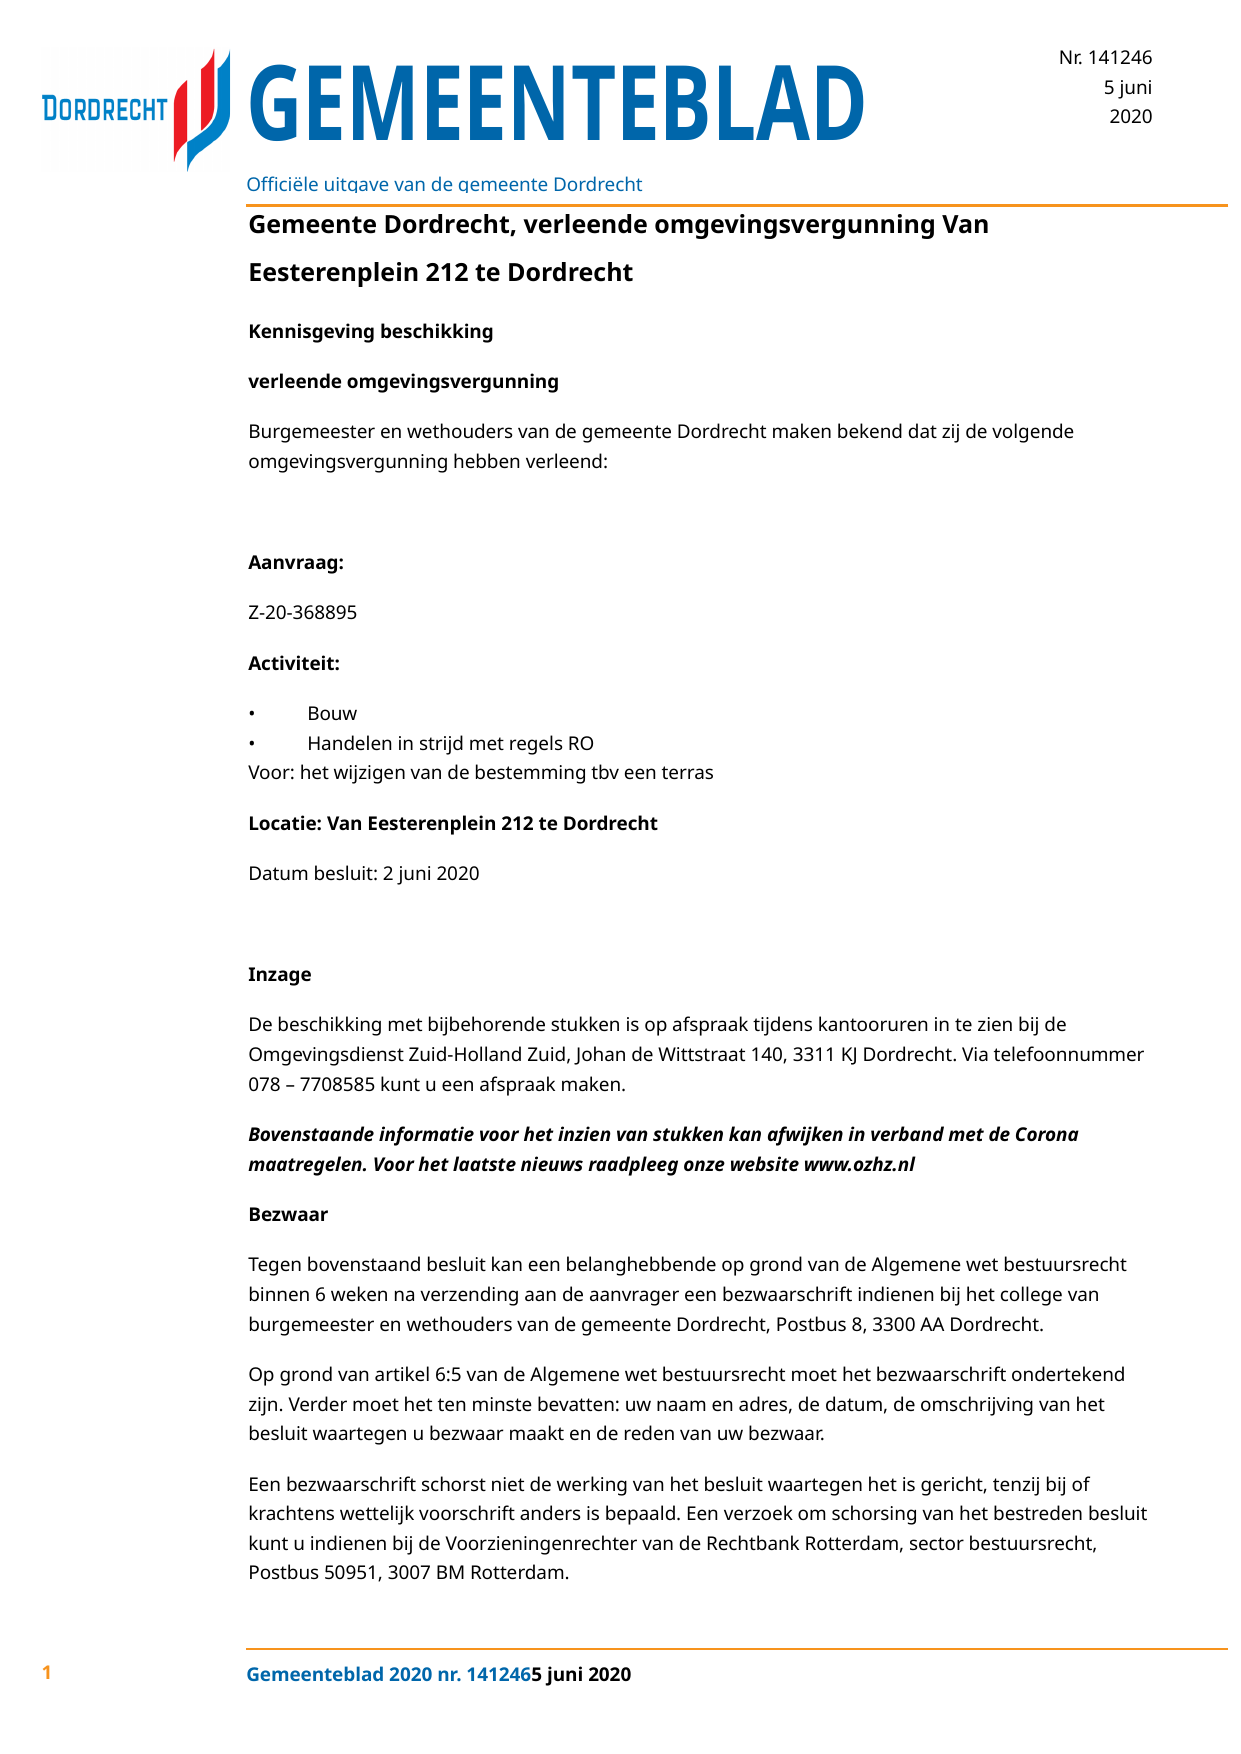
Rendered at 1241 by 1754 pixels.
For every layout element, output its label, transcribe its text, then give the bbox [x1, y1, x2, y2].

text Tegen bovenstaand besluit kan een belanghebbende op grond van de Algemene wet bestuursrecht binnen 6 weken na verzending aan de aanvrager een bezwaarschrift indienen bij het college van burgemeester en wethouders van de gemeente Dordrecht, Postbus 8, 3300 AA Dordrecht. [248, 1252, 1152, 1337]
text Voor: het wijzigen van de bestemming tbv een terras [248, 759, 1152, 785]
text Burgemeester en wethouders van de gemeente Dordrecht maken bekend dat zij de volgende omgevingsvergunning hebben verleend: [248, 419, 1152, 474]
text Aanvraag: [248, 549, 1152, 575]
text Activiteit: [248, 650, 1152, 676]
text Een bezwaarschrift schorst niet de werking van het besluit waartegen het is gericht, tenzij bij of krachtens wettelijk voorschrift anders is bepaald. Een verzoek om schorsing van het bestreden besluit kunt u indienen bij de Voorzieningenrechter van de Rechtbank Rotterdam, sector bestuursrecht, Postbus 50951, 3007 BM Rotterdam. [248, 1471, 1152, 1585]
text Datum besluit: 2 juni 2020 [248, 860, 1152, 886]
text Bovenstaande informatie voor het inzien van stukken kan afwijken in verband met de Corona maatregelen. Voor het laatste nieuws raadpleeg onze website www.ozhz.nl [248, 1121, 1152, 1177]
text verleende omgevingsvergunning [248, 368, 1152, 394]
text De beschikking met bijbehorende stukken is op afspraak tijdens kantooruren in te zien bij de Omgevingsdienst Zuid-Holland Zuid, Johan de Wittstraat 140, 3311 KJ Dordrecht. Via telefoonnummer 078 – 7708585 kunt u een afspraak maken. [248, 1012, 1152, 1097]
list Handelen in strijd met regels RO [248, 730, 1152, 756]
picture [41, 47, 231, 172]
list Bouw [248, 700, 1152, 726]
text Bezwaar [248, 1201, 1152, 1227]
text Gemeente Dordrecht, verleende omgevingsvergunning Van Eesterenplein 212 te Dordrecht [248, 207, 1152, 288]
text Z-20-368895 [248, 599, 1152, 625]
text Inzage [248, 961, 1152, 987]
text Op grond van artikel 6:5 van de Algemene wet bestuursrecht moet het bezwaarschrift ondertekend zijn. Verder moet het ten minste bevatten: uw naam en adres, de datum, de omschrijving van het besluit waartegen u bezwaar maakt en de reden van uw bezwaar. [248, 1361, 1152, 1446]
text Locatie: Van Eesterenplein 212 te Dordrecht [248, 810, 1152, 836]
text Kennisgeving beschikking [248, 318, 1152, 344]
